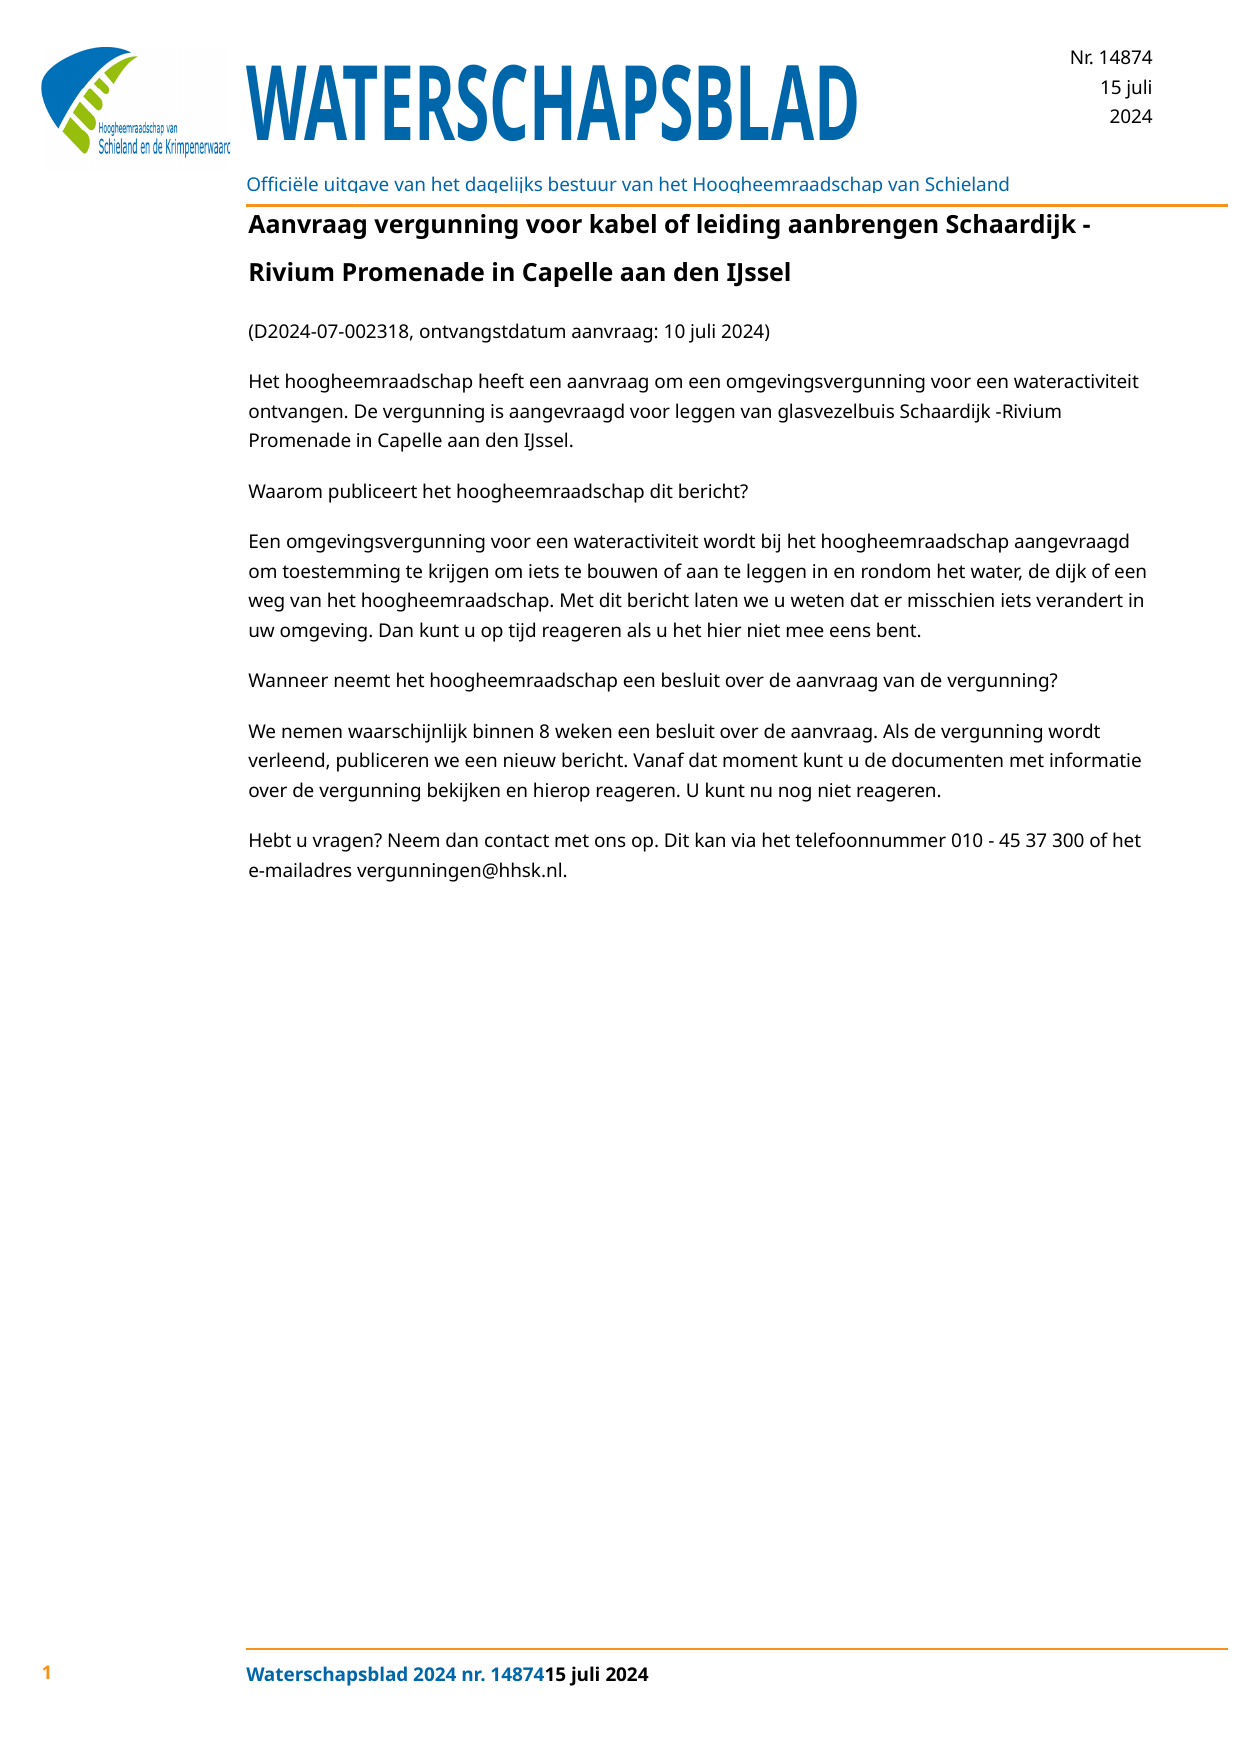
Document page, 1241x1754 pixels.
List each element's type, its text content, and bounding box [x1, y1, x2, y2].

text Een omgevingsvergunning voor een wateractiviteit wordt bij het hoogheemraadschap aangevraagd om toestemming te krijgen om iets te bouwen of aan te leggen in en rondom het water, de dijk of een weg van het hoogheemraadschap. Met dit bericht laten we u weten dat er misschien iets verandert in uw omgeving. Dan kunt u op tijd reageren als u het hier niet mee eens bent. [248, 528, 1152, 643]
text (D2024-07-002318, ontvangstdatum aanvraag: 10 juli 2024) [248, 318, 1152, 344]
text Wanneer neemt het hoogheemraadschap een besluit over de aanvraag van de vergunning? [248, 667, 1152, 693]
text Hebt u vragen? Neem dan contact met ons op. Dit kan via het telefoonnummer 010 - 45 37 300 of het e-mailadres vergunningen@hhsk.nl. [248, 827, 1152, 883]
text We nemen waarschijnlijk binnen 8 weken een besluit over de aanvraag. Als de vergunning wordt verleend, publiceren we een nieuw bericht. Vanaf dat moment kunt u de documenten met informatie over de vergunning bekijken en hierop reageren. U kunt nu nog niet reageren. [248, 718, 1152, 803]
picture [41, 47, 231, 172]
text Aanvraag vergunning voor kabel of leiding aanbrengen Schaardijk -Rivium Promenade in Capelle aan den IJssel [248, 207, 1152, 288]
text Waarom publiceert het hoogheemraadschap dit bericht? [248, 478, 1152, 504]
text Het hoogheemraadschap heeft een aanvraag om een omgevingsvergunning voor een wateractiviteit ontvangen. De vergunning is aangevraagd voor leggen van glasvezelbuis Schaardijk -Rivium Promenade in Capelle aan den IJssel. [248, 368, 1152, 453]
